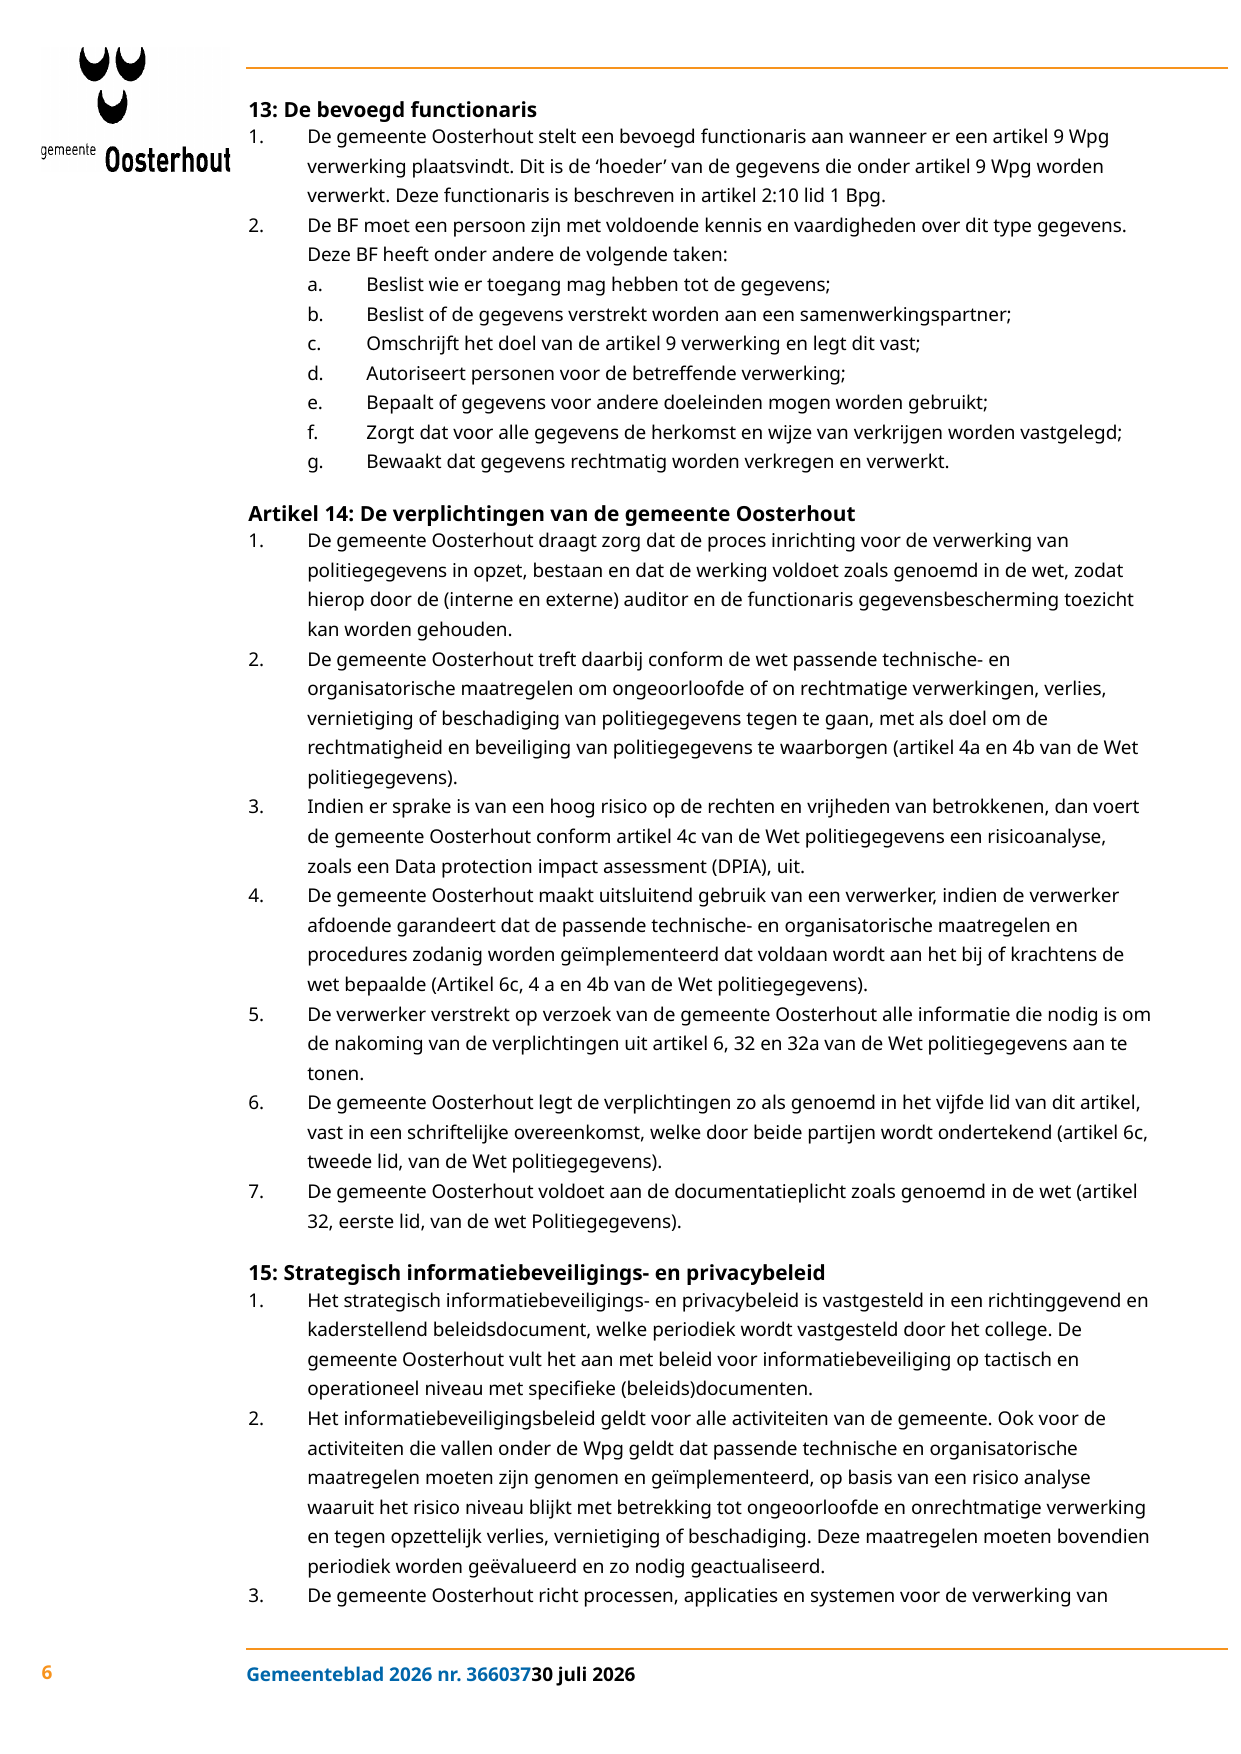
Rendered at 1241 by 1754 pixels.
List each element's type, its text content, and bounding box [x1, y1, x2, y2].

list De gemeente Oosterhout legt de verplichtingen zo als genoemd in het vijfde lid van dit artikel, vast in een schriftelijke overeenkomst, welke door beide partijen wordt ondertekend (artikel 6c, tweede lid, van de Wet politiegegevens). [248, 1089, 1152, 1174]
list De gemeente Oosterhout draagt zorg dat de proces inrichting voor de verwerking van politiegegevens in opzet, bestaan en dat de werking voldoet zoals genoemd in de wet, zodat hierop door de (interne en externe) auditor en de functionaris gegevensbescherming toezicht kan worden gehouden. [248, 527, 1152, 642]
list Autoriseert personen voor de betreffende verwerking; [307, 360, 1152, 386]
list Beslist wie er toegang mag hebben tot de gegevens; [307, 271, 1152, 297]
list Beslist of de gegevens verstrekt worden aan een samenwerkingspartner; [307, 301, 1152, 326]
list Omschrijft het doel van de artikel 9 verwerking en legt dit vast; [307, 330, 1152, 356]
list Bepaalt of gegevens voor andere doeleinden mogen worden gebruikt; [307, 389, 1152, 415]
text 13: De bevoegd functionaris [248, 95, 1152, 123]
picture [41, 47, 231, 172]
list De gemeente Oosterhout voldoet aan de documentatieplicht zoals genoemd in de wet (artikel 32, eerste lid, van de wet Politiegegevens). [248, 1178, 1152, 1234]
list De gemeente Oosterhout stelt een bevoegd functionaris aan wanneer er een artikel 9 Wpg verwerking plaatsvindt. Dit is de ‘hoeder’ van de gegevens die onder artikel 9 Wpg worden verwerkt. Deze functionaris is beschreven in artikel 2:10 lid 1 Bpg. [248, 123, 1152, 208]
list De gemeente Oosterhout maakt uitsluitend gebruik van een verwerker, indien de verwerker afdoende garandeert dat de passende technische- en organisatorische maatregelen en procedures zodanig worden geïmplementeerd dat voldaan wordt aan het bij of krachtens de wet bepaalde (Artikel 6c, 4 a en 4b van de Wet politiegegevens). [248, 882, 1152, 997]
list Zorgt dat voor alle gegevens de herkomst en wijze van verkrijgen worden vastgelegd; [307, 419, 1152, 445]
list Het strategisch informatiebeveiligings- en privacybeleid is vastgesteld in een richtinggevend en kaderstellend beleidsdocument, welke periodiek wordt vastgesteld door het college. De gemeente Oosterhout vult het aan met beleid voor informatiebeveiliging op tactisch en operationeel niveau met specifieke (beleids)documenten. [248, 1287, 1152, 1401]
list De gemeente Oosterhout richt processen, applicaties en systemen voor de verwerking van [248, 1583, 1152, 1608]
text 15: Strategisch informatiebeveiligings- en privacybeleid [248, 1258, 1152, 1287]
list Het informatiebeveiligingsbeleid geldt voor alle activiteiten van de gemeente. Ook voor de activiteiten die vallen onder de Wpg geldt dat passende technische en organisatorische maatregelen moeten zijn genomen en geïmplementeerd, op basis van een risico analyse waaruit het risico niveau blijkt met betrekking tot ongeoorloofde en onrechtmatige verwerking en tegen opzettelijk verlies, vernietiging of beschadiging. Deze maatregelen moeten bovendien periodiek worden geëvalueerd en zo nodig geactualiseerd. [248, 1405, 1152, 1579]
list Indien er sprake is van een hoog risico op de rechten en vrijheden van betrokkenen, dan voert de gemeente Oosterhout conform artikel 4c van de Wet politiegegevens een risicoanalyse, zoals een Data protection impact assessment (DPIA), uit. [248, 794, 1152, 879]
list De gemeente Oosterhout treft daarbij conform de wet passende technische- en organisatorische maatregelen om ongeoorloofde of on rechtmatige verwerkingen, verlies, vernietiging of beschadiging van politiegegevens tegen te gaan, met als doel om de rechtmatigheid en beveiliging van politiegegevens te waarborgen (artikel 4a en 4b van de Wet politiegegevens). [248, 646, 1152, 790]
list De BF moet een persoon zijn met voldoende kennis en vaardigheden over dit type gegevens. Deze BF heeft onder andere de volgende taken: [248, 212, 1152, 267]
list Bewaakt dat gegevens rechtmatig worden verkregen en verwerkt. [307, 449, 1152, 474]
text Artikel 14: De verplichtingen van de gemeente Oosterhout [248, 499, 1152, 527]
list De verwerker verstrekt op verzoek van de gemeente Oosterhout alle informatie die nodig is om de nakoming van de verplichtingen uit artikel 6, 32 en 32a van de Wet politiegegevens aan te tonen. [248, 1001, 1152, 1086]
